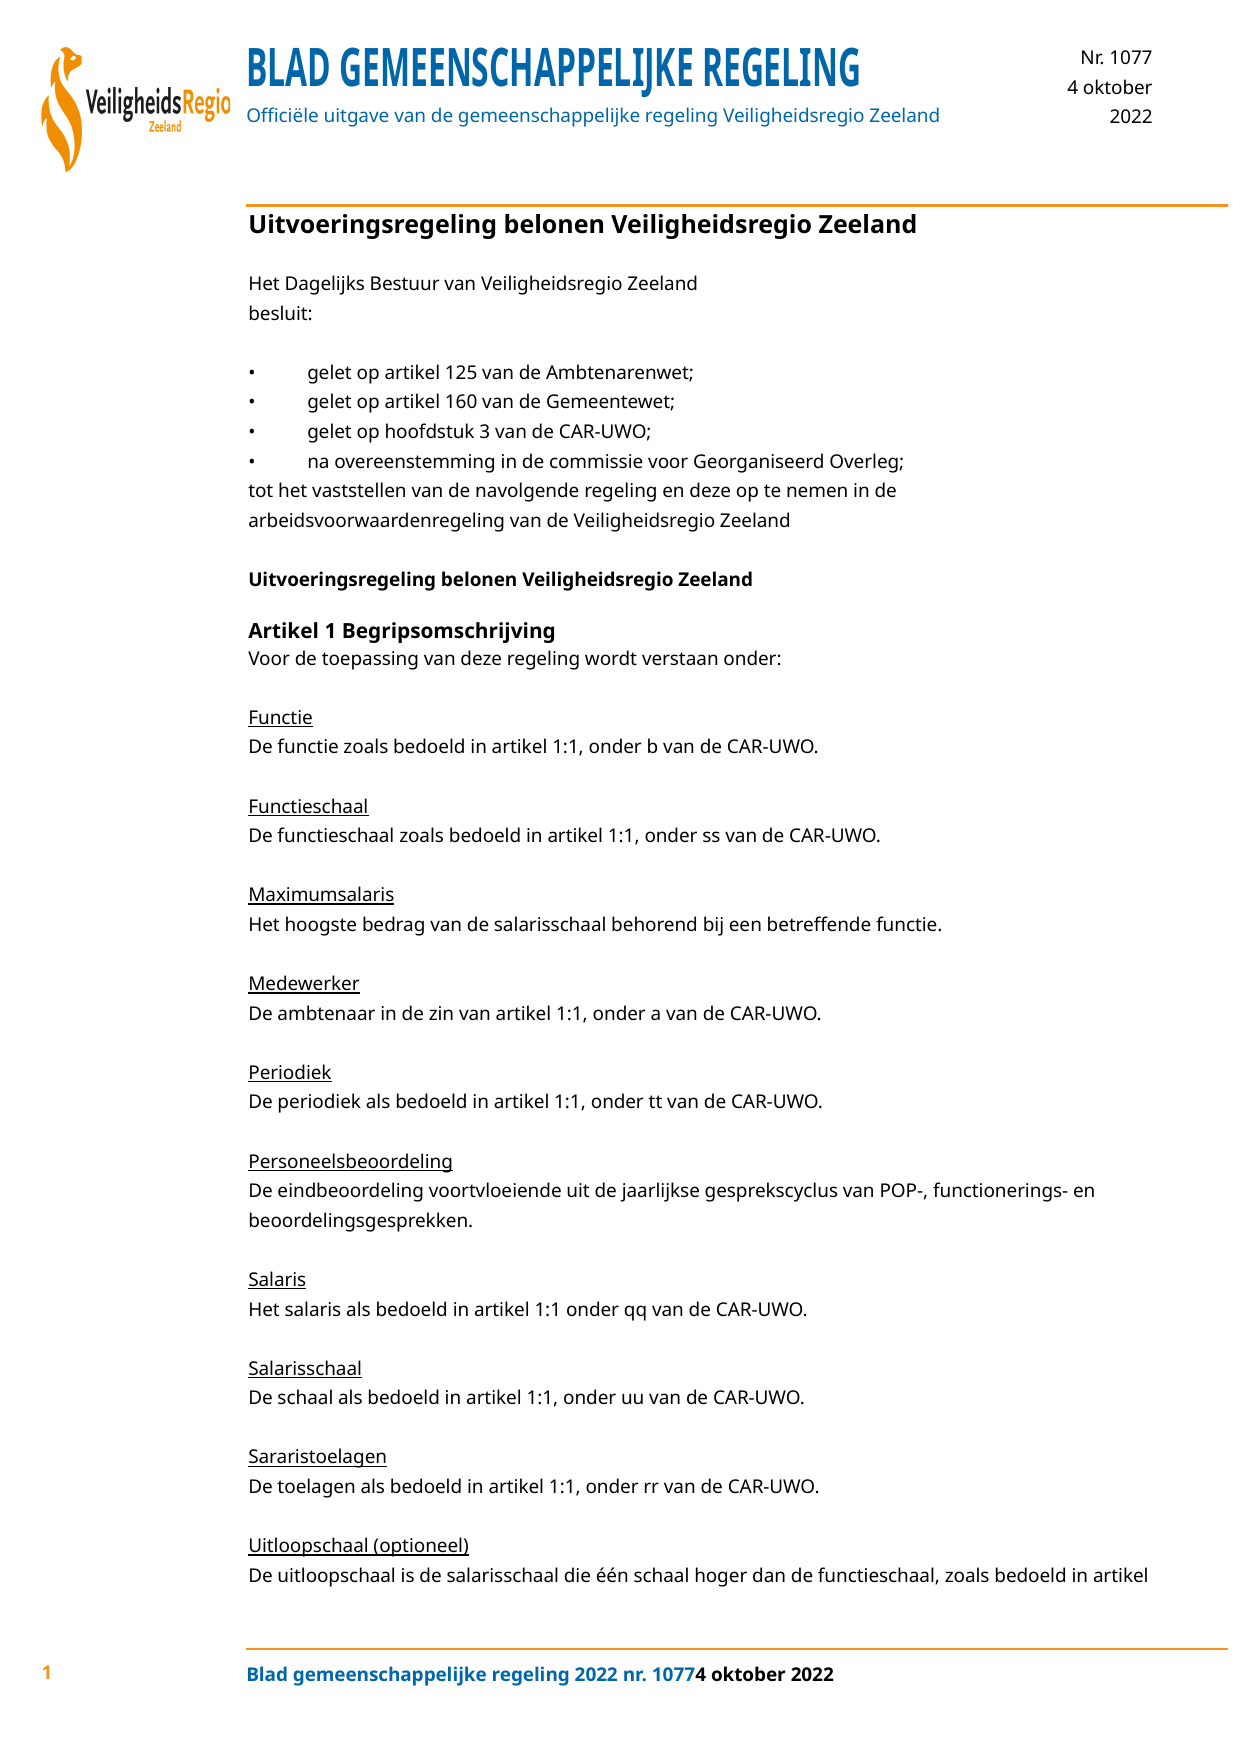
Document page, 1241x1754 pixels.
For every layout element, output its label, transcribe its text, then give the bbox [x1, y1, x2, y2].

text Functieschaal [248, 793, 1152, 819]
text Artikel 1 Begripsomschrijving [248, 617, 1152, 645]
text Salaris [248, 1266, 1152, 1292]
text Sararistoelagen [248, 1444, 1152, 1469]
list gelet op artikel 160 van de Gemeentewet; [248, 389, 1152, 414]
text besluit: [248, 300, 1152, 326]
text Uitvoeringsregeling belonen Veiligheidsregio Zeeland [248, 207, 1152, 241]
text De ambtenaar in de zin van artikel 1:1, onder a van de CAR-UWO. [248, 1000, 1152, 1026]
text De uitloopschaal is de salarisschaal die één schaal hoger dan de functieschaal, zoals bedoeld in artikel [248, 1562, 1152, 1588]
text Het Dagelijks Bestuur van Veiligheidsregio Zeeland [248, 270, 1152, 296]
list gelet op hoofdstuk 3 van de CAR-UWO; [248, 418, 1152, 444]
text Salarisschaal [248, 1355, 1152, 1381]
text De functieschaal zoals bedoeld in artikel 1:1, onder ss van de CAR-UWO. [248, 822, 1152, 848]
text Periodiek [248, 1059, 1152, 1085]
text Het salaris als bedoeld in artikel 1:1 onder qq van de CAR-UWO. [248, 1296, 1152, 1322]
text Personeelsbeoordeling [248, 1148, 1152, 1174]
text De periodiek als bedoeld in artikel 1:1, onder tt van de CAR-UWO. [248, 1089, 1152, 1114]
text De eindbeoordeling voortvloeiende uit de jaarlijkse gesprekscyclus van POP-, functionerings- en beoordelingsgesprekken. [248, 1177, 1152, 1233]
text Uitvoeringsregeling belonen Veiligheidsregio Zeeland [248, 566, 1152, 592]
text Medewerker [248, 970, 1152, 996]
text tot het vaststellen van de navolgende regeling en deze op te nemen in de arbeidsvoorwaardenregeling van de Veiligheidsregio Zeeland [248, 477, 1152, 533]
text Voor de toepassing van deze regeling wordt verstaan onder: [248, 645, 1152, 671]
text Functie [248, 704, 1152, 730]
text Maximumsalaris [248, 882, 1152, 907]
text Uitloopschaal (optioneel) [248, 1532, 1152, 1558]
list gelet op artikel 125 van de Ambtenarenwet; [248, 359, 1152, 385]
text De functie zoals bedoeld in artikel 1:1, onder b van de CAR-UWO. [248, 734, 1152, 759]
text Het hoogste bedrag van de salarisschaal behorend bij een betreffende functie. [248, 911, 1152, 937]
text De schaal als bedoeld in artikel 1:1, onder uu van de CAR-UWO. [248, 1384, 1152, 1410]
text De toelagen als bedoeld in artikel 1:1, onder rr van de CAR-UWO. [248, 1473, 1152, 1499]
picture [41, 47, 231, 172]
list na overeenstemming in de commissie voor Georganiseerd Overleg; [248, 448, 1152, 473]
